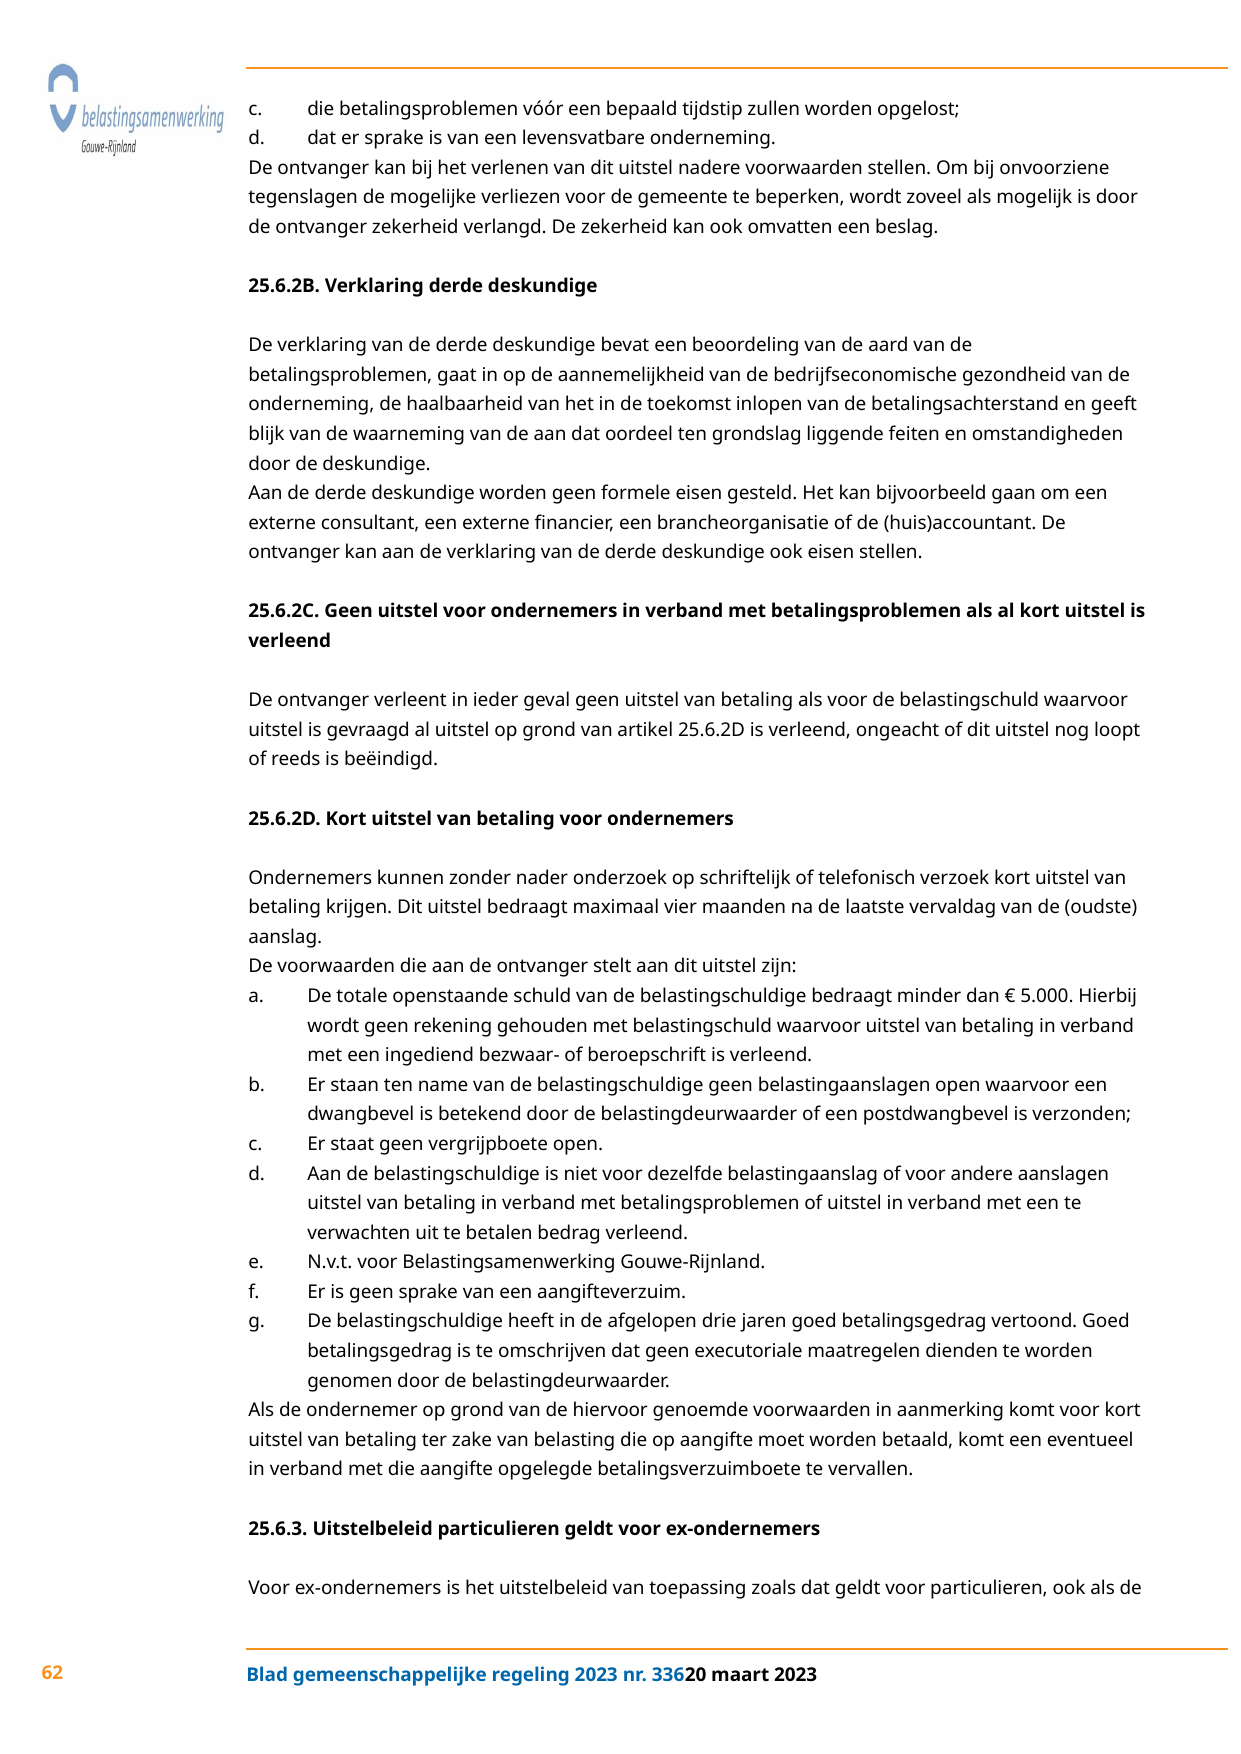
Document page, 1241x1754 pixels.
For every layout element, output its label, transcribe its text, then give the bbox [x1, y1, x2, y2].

text Als de ondernemer op grond van de hiervoor genoemde voorwaarden in aanmerking komt voor kort uitstel van betaling ter zake van belasting die op aangifte moet worden betaald, komt een eventueel in verband met die aangifte opgelegde betalingsverzuimboete te vervallen. [248, 1396, 1152, 1481]
list De totale openstaande schuld van de belastingschuldige bedraagt minder dan € 5.000. Hierbij wordt geen rekening gehouden met belastingschuld waarvoor uitstel van betaling in verband met een ingediend bezwaar- of beroepschrift is verleend. [248, 982, 1152, 1067]
picture [41, 47, 231, 172]
text Aan de derde deskundige worden geen formele eisen gesteld. Het kan bijvoorbeeld gaan om een externe consultant, een externe financier, een brancheorganisatie of de (huis)accountant. De ontvanger kan aan de verklaring van de derde deskundige ook eisen stellen. [248, 479, 1152, 564]
text 25.6.3. Uitstelbeleid particulieren geldt voor ex-ondernemers [248, 1515, 1152, 1541]
list dat er sprake is van een levensvatbare onderneming. [248, 124, 1152, 150]
list Er is geen sprake van een aangifteverzuim. [248, 1278, 1152, 1304]
list De belastingschuldige heeft in de afgelopen drie jaren goed betalingsgedrag vertoond. Goed betalingsgedrag is te omschrijven dat geen executoriale maatregelen dienden te worden genomen door de belastingdeurwaarder. [248, 1308, 1152, 1393]
text Ondernemers kunnen zonder nader onderzoek op schriftelijk of telefonisch verzoek kort uitstel van betaling krijgen. Dit uitstel bedraagt maximaal vier maanden na de laatste vervaldag van de (oudste) aanslag. [248, 864, 1152, 949]
text De voorwaarden die aan de ontvanger stelt aan dit uitstel zijn: [248, 953, 1152, 978]
text De verklaring van de derde deskundige bevat een beoordeling van de aard van de betalingsproblemen, gaat in op de aannemelijkheid van de bedrijfseconomische gezondheid van de onderneming, de haalbaarheid van het in de toekomst inlopen van de betalingsachterstand en geeft blijk van de waarneming van de aan dat oordeel ten grondslag liggende feiten en omstandigheden door de deskundige. [248, 331, 1152, 476]
text De ontvanger kan bij het verlenen van dit uitstel nadere voorwaarden stellen. Om bij onvoorziene tegenslagen de mogelijke verliezen voor de gemeente te beperken, wordt zoveel als mogelijk is door de ontvanger zekerheid verlangd. De zekerheid kan ook omvatten een beslag. [248, 154, 1152, 239]
list Er staan ten name van de belastingschuldige geen belastingaanslagen open waarvoor een dwangbevel is betekend door de belastingdeurwaarder of een postdwangbevel is verzonden; [248, 1071, 1152, 1126]
text De ontvanger verleent in ieder geval geen uitstel van betaling als voor de belastingschuld waarvoor uitstel is gevraagd al uitstel op grond van artikel 25.6.2D is verleend, ongeacht of dit uitstel nog loopt of reeds is beëindigd. [248, 686, 1152, 771]
list Er staat geen vergrijpboete open. [248, 1130, 1152, 1156]
list die betalingsproblemen vóór een bepaald tijdstip zullen worden opgelost; [248, 95, 1152, 121]
text 25.6.2B. Verklaring derde deskundige [248, 272, 1152, 298]
text Voor ex-ondernemers is het uitstelbeleid van toepassing zoals dat geldt voor particulieren, ook als de [248, 1574, 1152, 1600]
text 25.6.2D. Kort uitstel van betaling voor ondernemers [248, 805, 1152, 831]
list N.v.t. voor Belastingsamenwerking Gouwe-Rijnland. [248, 1248, 1152, 1274]
text 25.6.2C. Geen uitstel voor ondernemers in verband met betalingsproblemen als al kort uitstel is verleend [248, 598, 1152, 653]
list Aan de belastingschuldige is niet voor dezelfde belastingaanslag of voor andere aanslagen uitstel van betaling in verband met betalingsproblemen of uitstel in verband met een te verwachten uit te betalen bedrag verleend. [248, 1160, 1152, 1245]
